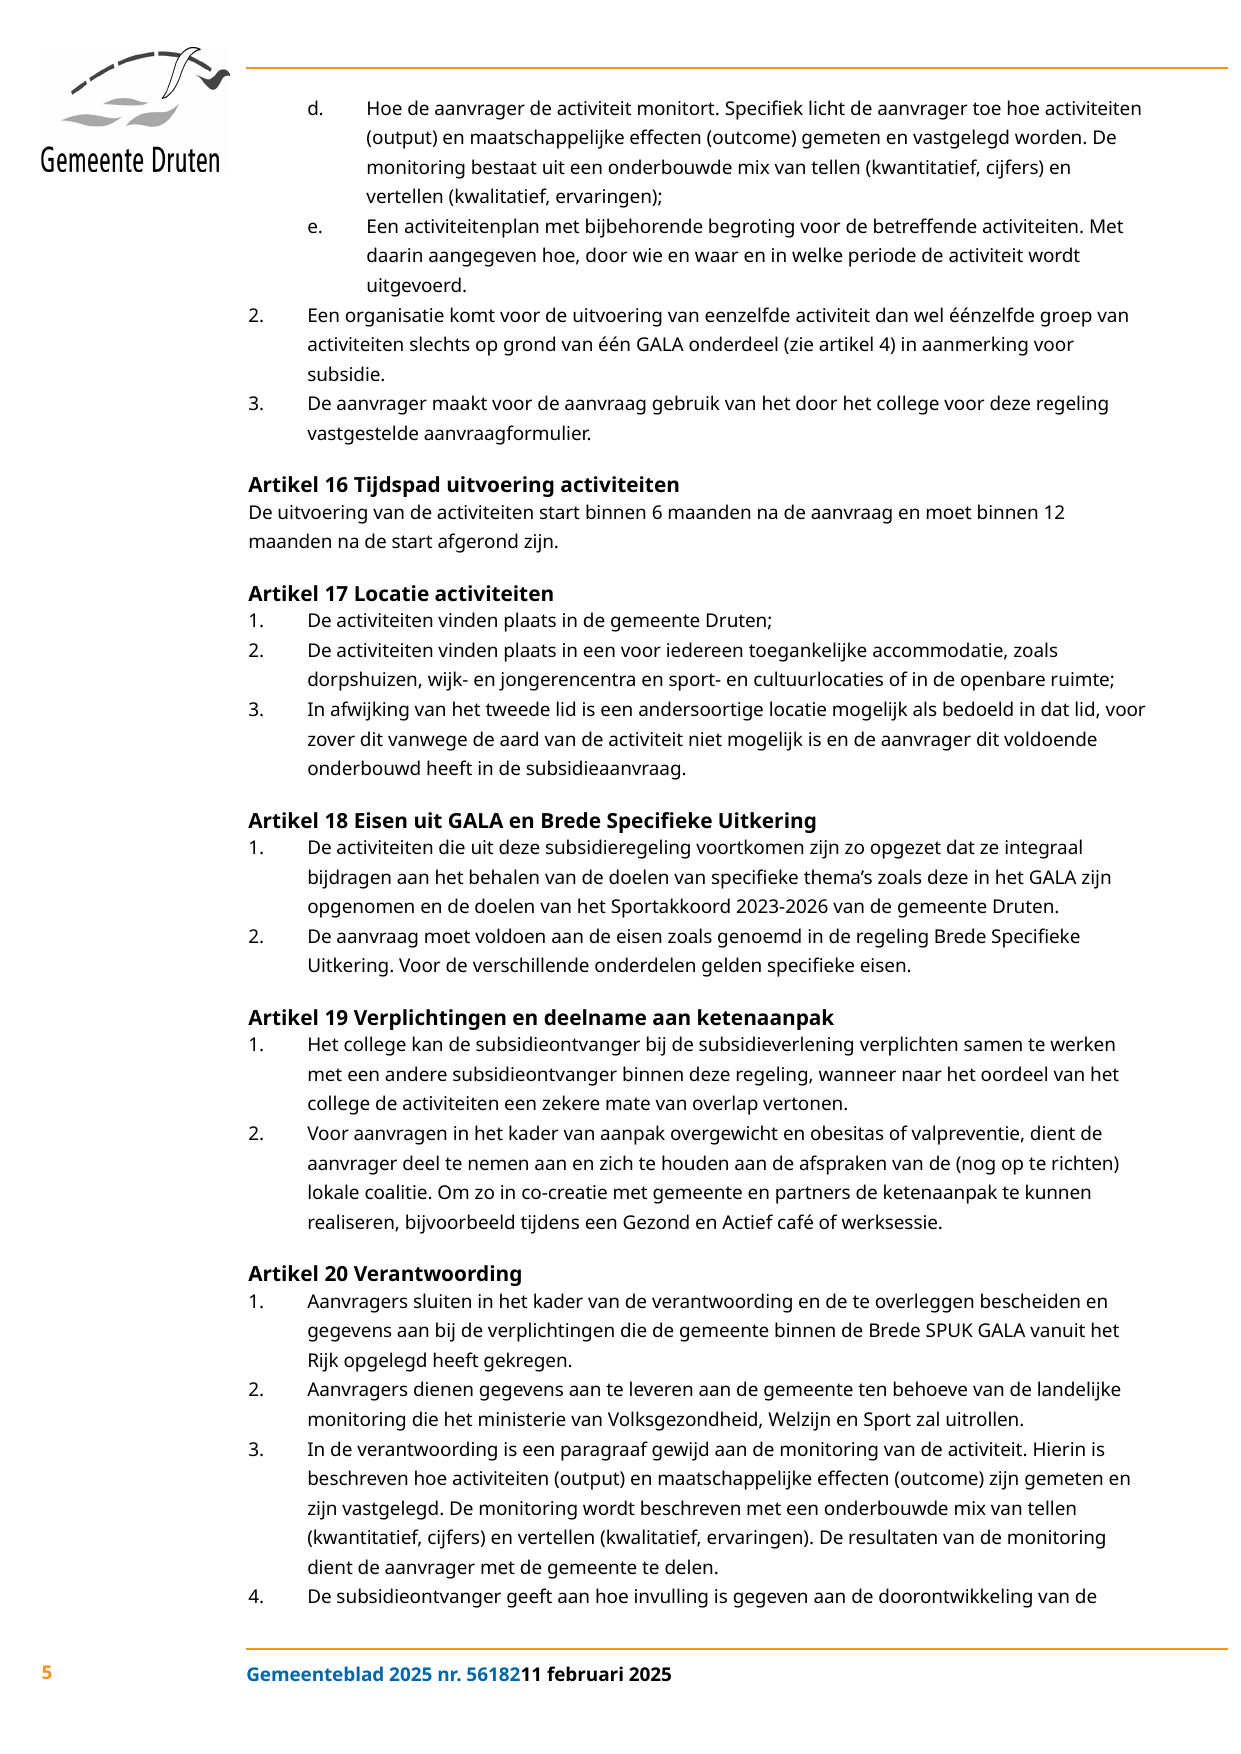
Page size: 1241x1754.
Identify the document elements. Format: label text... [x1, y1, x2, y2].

text Artikel 16 Tijdspad uitvoering activiteiten [248, 471, 1152, 499]
text Artikel 17 Locatie activiteiten [248, 579, 1152, 607]
text De uitvoering van de activiteiten start binnen 6 maanden na de aanvraag en moet binnen 12 maanden na de start afgerond zijn. [248, 499, 1152, 554]
list De aanvrager maakt voor de aanvraag gebruik van het door het college voor deze regeling vastgestelde aanvraagformulier. [248, 391, 1152, 446]
list Hoe de aanvrager de activiteit monitort. Specifiek licht de aanvrager toe hoe activiteiten (output) en maatschappelijke effecten (outcome) gemeten en vastgelegd worden. De monitoring bestaat uit een onderbouwde mix van tellen (kwantitatief, cijfers) en vertellen (kwalitatief, ervaringen); [307, 95, 1152, 209]
list In de verantwoording is een paragraaf gewijd aan de monitoring van de activiteit. Hierin is beschreven hoe activiteiten (output) en maatschappelijke effecten (outcome) zijn gemeten en zijn vastgelegd. De monitoring wordt beschreven met een onderbouwde mix van tellen (kwantitatief, cijfers) en vertellen (kwalitatief, ervaringen). De resultaten van de monitoring dient de aanvrager met de gemeente te delen. [248, 1436, 1152, 1580]
list Een organisatie komt voor de uitvoering van eenzelfde activiteit dan wel éénzelfde groep van activiteiten slechts op grond van één GALA onderdeel (zie artikel 4) in aanmerking voor subsidie. [248, 302, 1152, 387]
list Voor aanvragen in het kader van aanpak overgewicht en obesitas of valpreventie, dient de aanvrager deel te nemen aan en zich te houden aan de afspraken van de (nog op te richten) lokale coalitie. Om zo in co-creatie met gemeente en partners de ketenaanpak te kunnen realiseren, bijvoorbeeld tijdens een Gezond en Actief café of werksessie. [248, 1120, 1152, 1235]
list De subsidieontvanger geeft aan hoe invulling is gegeven aan de doorontwikkeling van de [248, 1584, 1152, 1609]
list Het college kan de subsidieontvanger bij de subsidieverlening verplichten samen te werken met een andere subsidieontvanger binnen deze regeling, wanneer naar het oordeel van het college de activiteiten een zekere mate van overlap vertonen. [248, 1031, 1152, 1116]
list Aanvragers dienen gegevens aan te leveren aan de gemeente ten behoeve van de landelijke monitoring die het ministerie van Volksgezondheid, Welzijn en Sport zal uitrollen. [248, 1377, 1152, 1432]
list Een activiteitenplan met bijbehorende begroting voor de betreffende activiteiten. Met daarin aangegeven hoe, door wie en waar en in welke periode de activiteit wordt uitgevoerd. [307, 213, 1152, 298]
list De activiteiten vinden plaats in de gemeente Druten; [248, 607, 1152, 633]
list De activiteiten vinden plaats in een voor iedereen toegankelijke accommodatie, zoals dorpshuizen, wijk- en jongerencentra en sport- en cultuurlocaties of in de openbare ruimte; [248, 637, 1152, 692]
list In afwijking van het tweede lid is een andersoortige locatie mogelijk als bedoeld in dat lid, voor zover dit vanwege de aard van de activiteit niet mogelijk is en de aanvrager dit voldoende onderbouwd heeft in de subsidieaanvraag. [248, 696, 1152, 781]
list De aanvraag moet voldoen aan de eisen zoals genoemd in de regeling Brede Specifieke Uitkering. Voor de verschillende onderdelen gelden specifieke eisen. [248, 923, 1152, 978]
text Artikel 20 Verantwoording [248, 1259, 1152, 1288]
text Artikel 19 Verplichtingen en deelname aan ketenaanpak [248, 1003, 1152, 1031]
text Artikel 18 Eisen uit GALA en Brede Specifieke Uitkering [248, 806, 1152, 834]
picture [41, 47, 231, 172]
list Aanvragers sluiten in het kader van de verantwoording en de te overleggen bescheiden en gegevens aan bij de verplichtingen die de gemeente binnen de Brede SPUK GALA vanuit het Rijk opgelegd heeft gekregen. [248, 1288, 1152, 1373]
list De activiteiten die uit deze subsidieregeling voortkomen zijn zo opgezet dat ze integraal bijdragen aan het behalen van de doelen van specifieke thema’s zoals deze in het GALA zijn opgenomen en de doelen van het Sportakkoord 2023-2026 van de gemeente Druten. [248, 834, 1152, 919]
